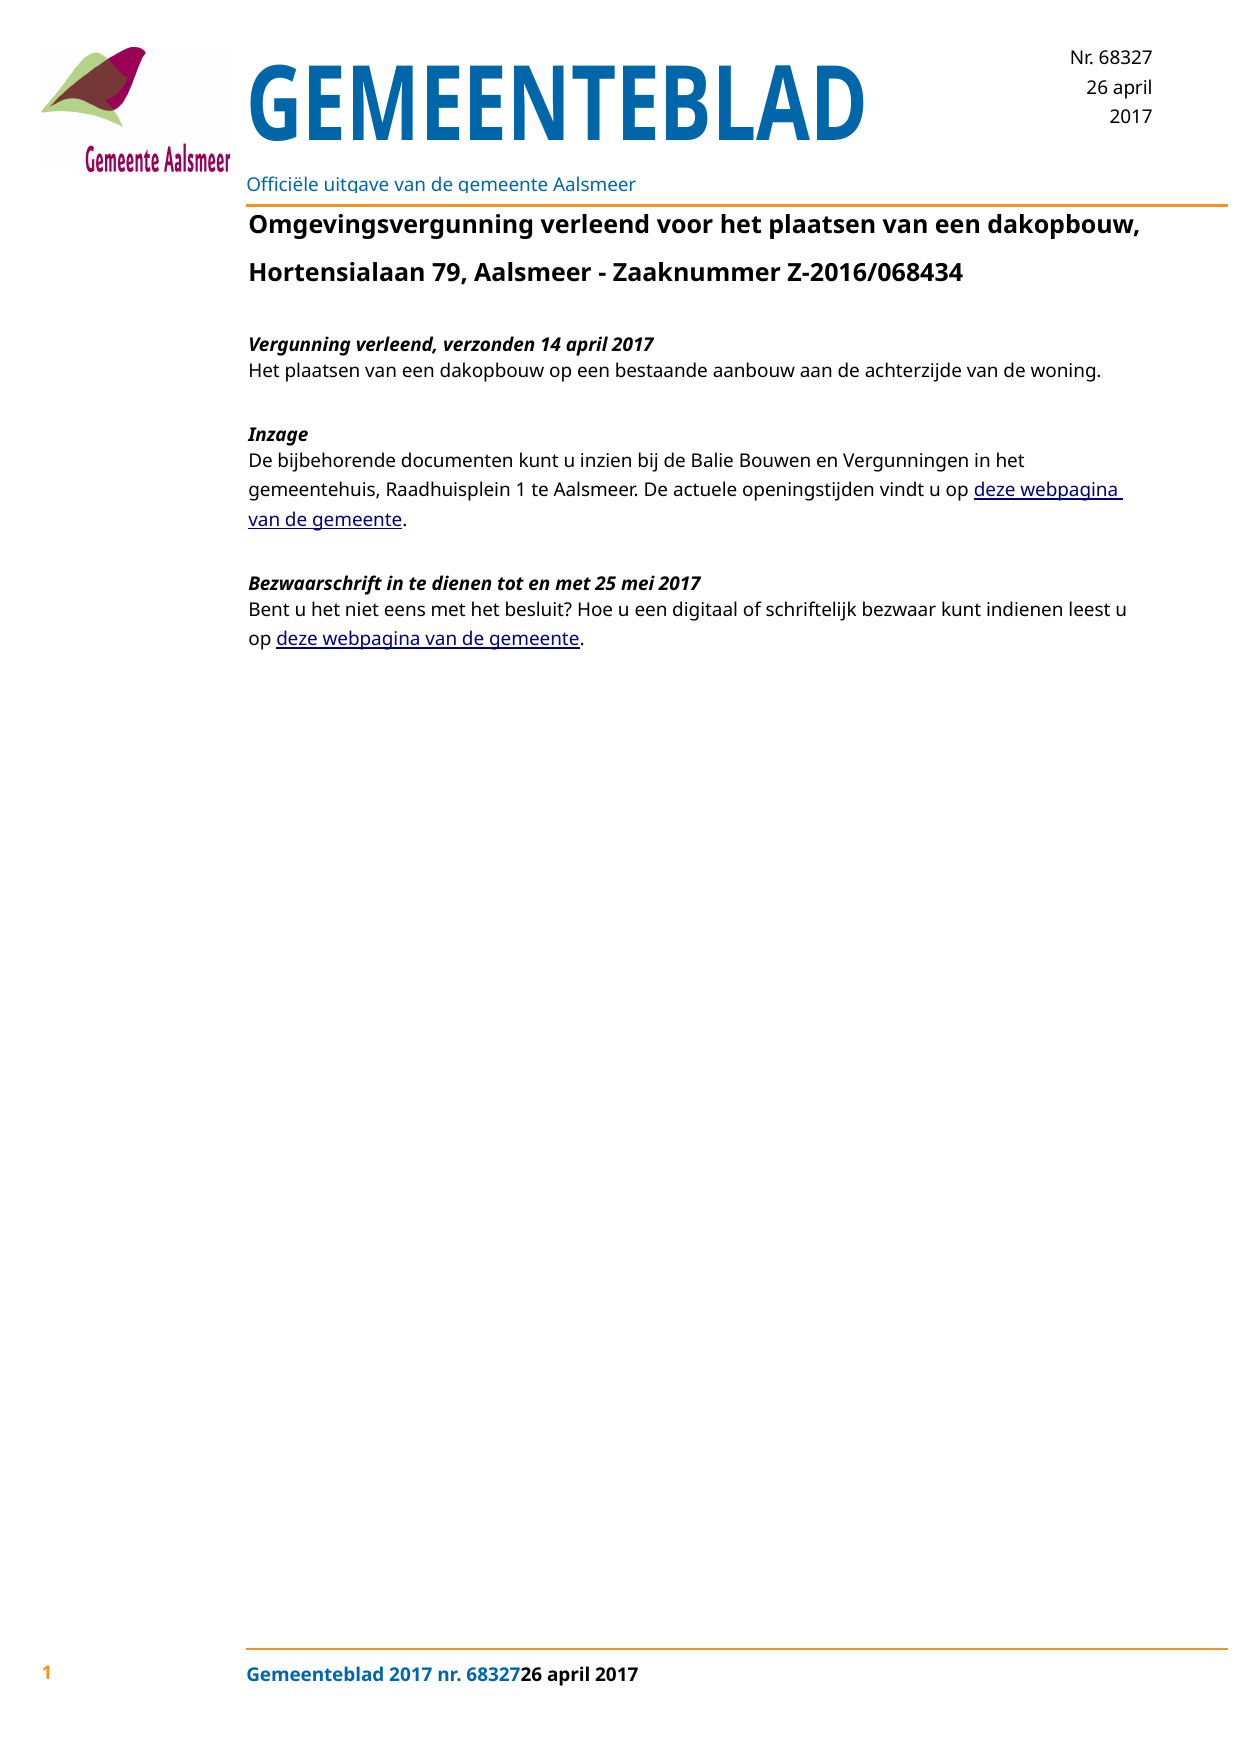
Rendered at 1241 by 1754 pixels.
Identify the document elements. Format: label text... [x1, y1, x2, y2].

text Inzage [248, 421, 1152, 447]
text Vergunning verleend, verzonden 14 april 2017 [248, 331, 1152, 357]
text Bezwaarschrift in te dienen tot en met 25 mei 2017 [248, 570, 1152, 596]
text De bijbehorende documenten kunt u inzien bij de Balie Bouwen en Vergunningen in het gemeentehuis, Raadhuisplein 1 te Aalsmeer. De actuele openingstijden vindt u op deze webpagina van de gemeente. [248, 447, 1152, 532]
picture [41, 47, 231, 172]
text Omgevingsvergunning verleend voor het plaatsen van een dakopbouw, Hortensialaan 79, Aalsmeer - Zaaknummer Z-2016/068434 [248, 207, 1152, 288]
text Het plaatsen van een dakopbouw op een bestaande aanbouw aan de achterzijde van de woning. [248, 357, 1152, 383]
text Bent u het niet eens met het besluit? Hoe u een digitaal of schriftelijk bezwaar kunt indienen leest u op deze webpagina van de gemeente. [248, 596, 1152, 651]
